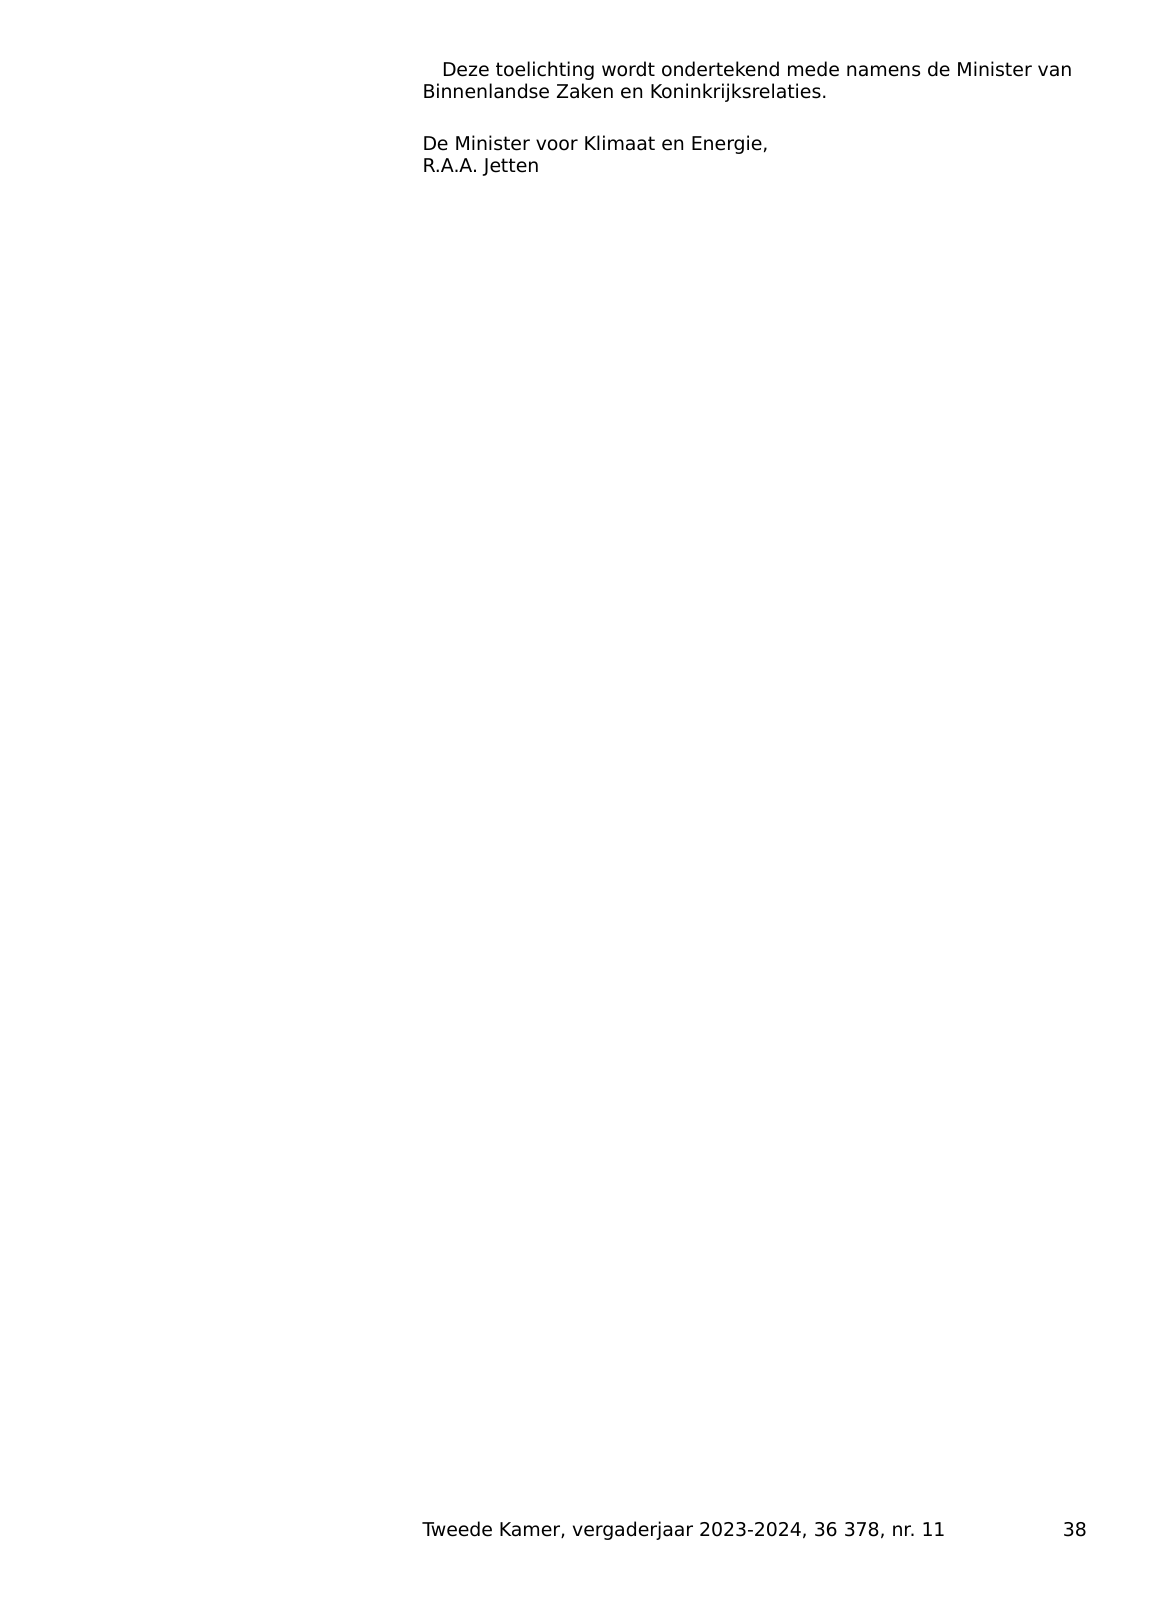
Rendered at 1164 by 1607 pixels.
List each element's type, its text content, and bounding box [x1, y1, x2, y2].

text De Minister voor Klimaat en Energie, R.A.A. Jetten [422, 133, 1087, 177]
text Deze toelichting wordt ondertekend mede namens de Minister van Binnenlandse Zaken en Koninkrijksrelaties. [422, 59, 1087, 103]
